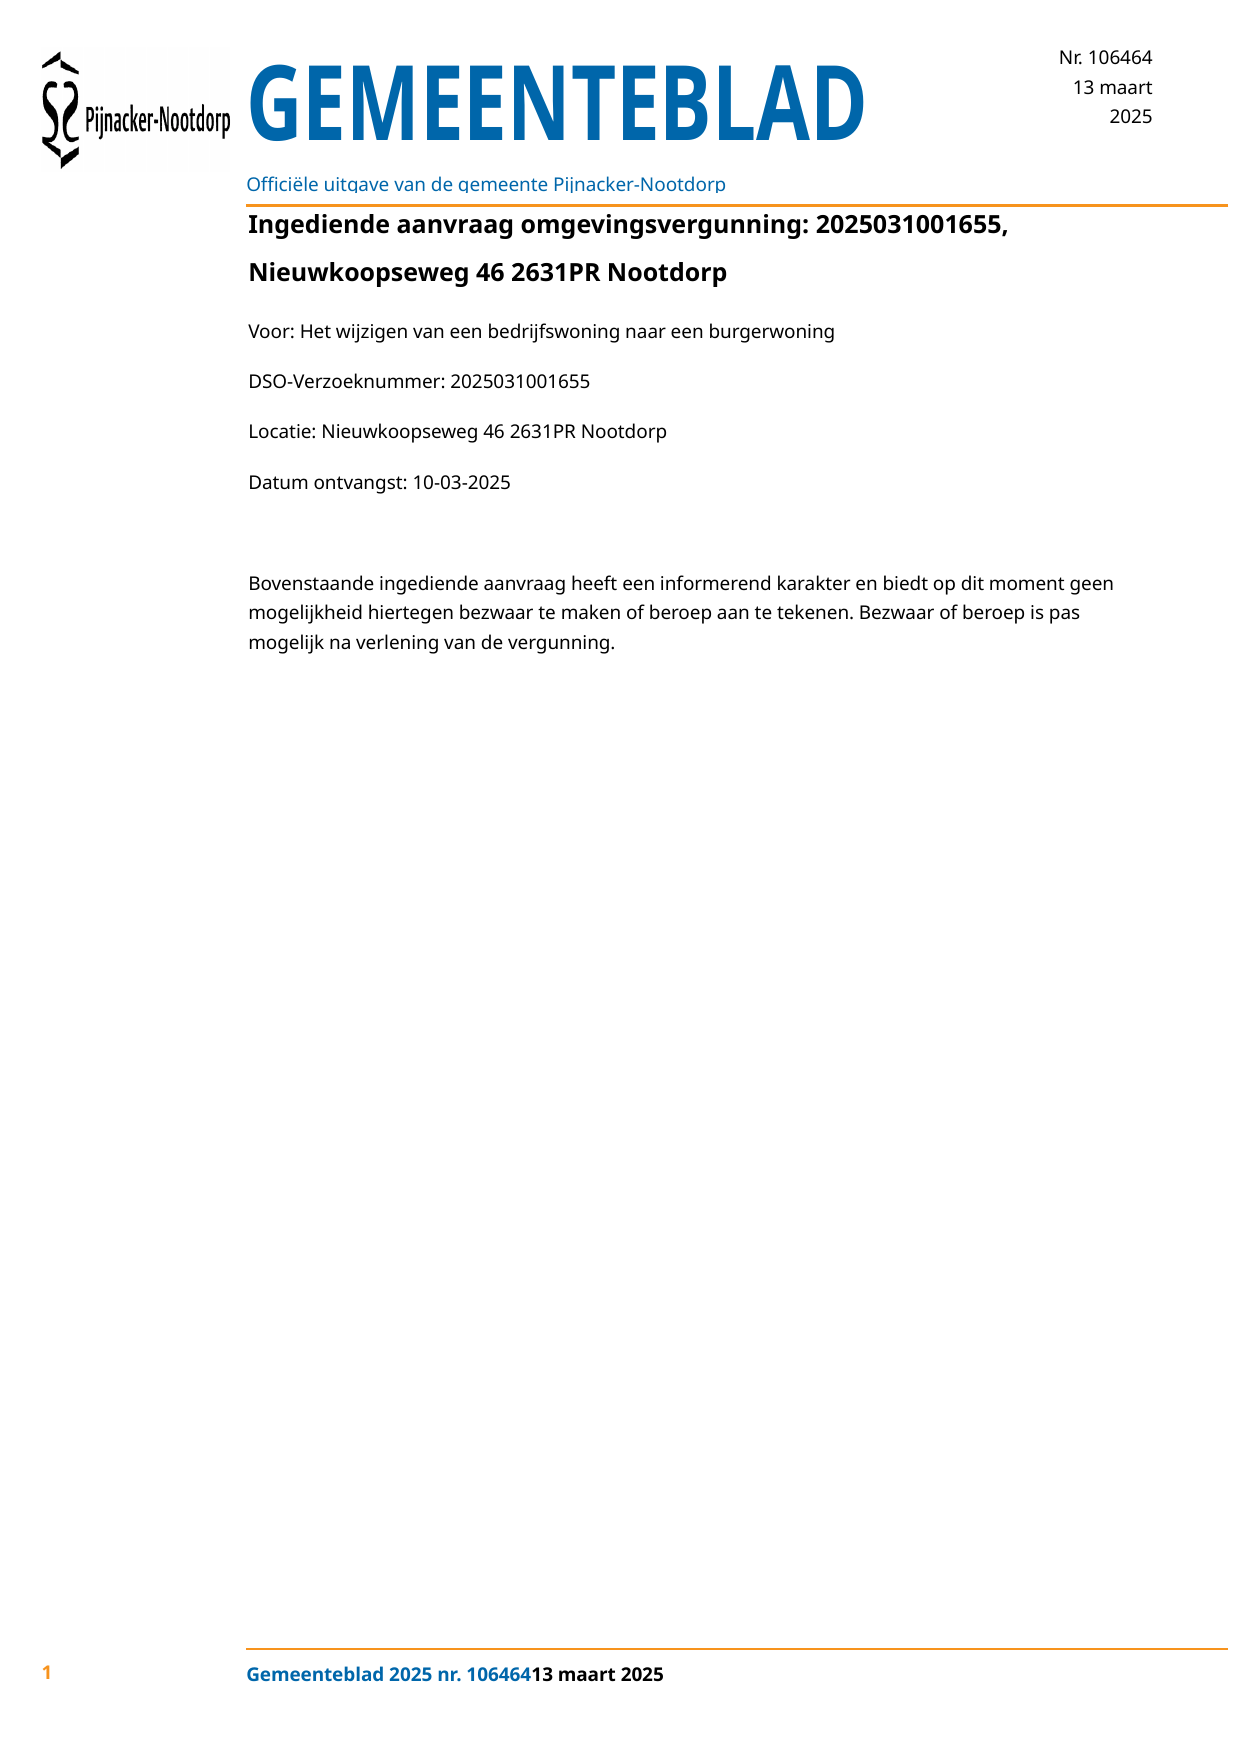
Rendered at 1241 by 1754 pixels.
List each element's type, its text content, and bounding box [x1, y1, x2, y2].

text Ingediende aanvraag omgevingsvergunning: 2025031001655, Nieuwkoopseweg 46 2631PR Nootdorp [248, 207, 1152, 288]
text Bovenstaande ingediende aanvraag heeft een informerend karakter en biedt op dit moment geen mogelijkheid hiertegen bezwaar te maken of beroep aan te tekenen. Bezwaar of beroep is pas mogelijk na verlening van de vergunning. [248, 570, 1152, 655]
text Datum ontvangst: 10-03-2025 [248, 469, 1152, 495]
picture [41, 47, 231, 172]
text Voor: Het wijzigen van een bedrijfswoning naar een burgerwoning [248, 318, 1152, 344]
text DSO-Verzoeknummer: 2025031001655 [248, 368, 1152, 394]
text Locatie: Nieuwkoopseweg 46 2631PR Nootdorp [248, 419, 1152, 444]
